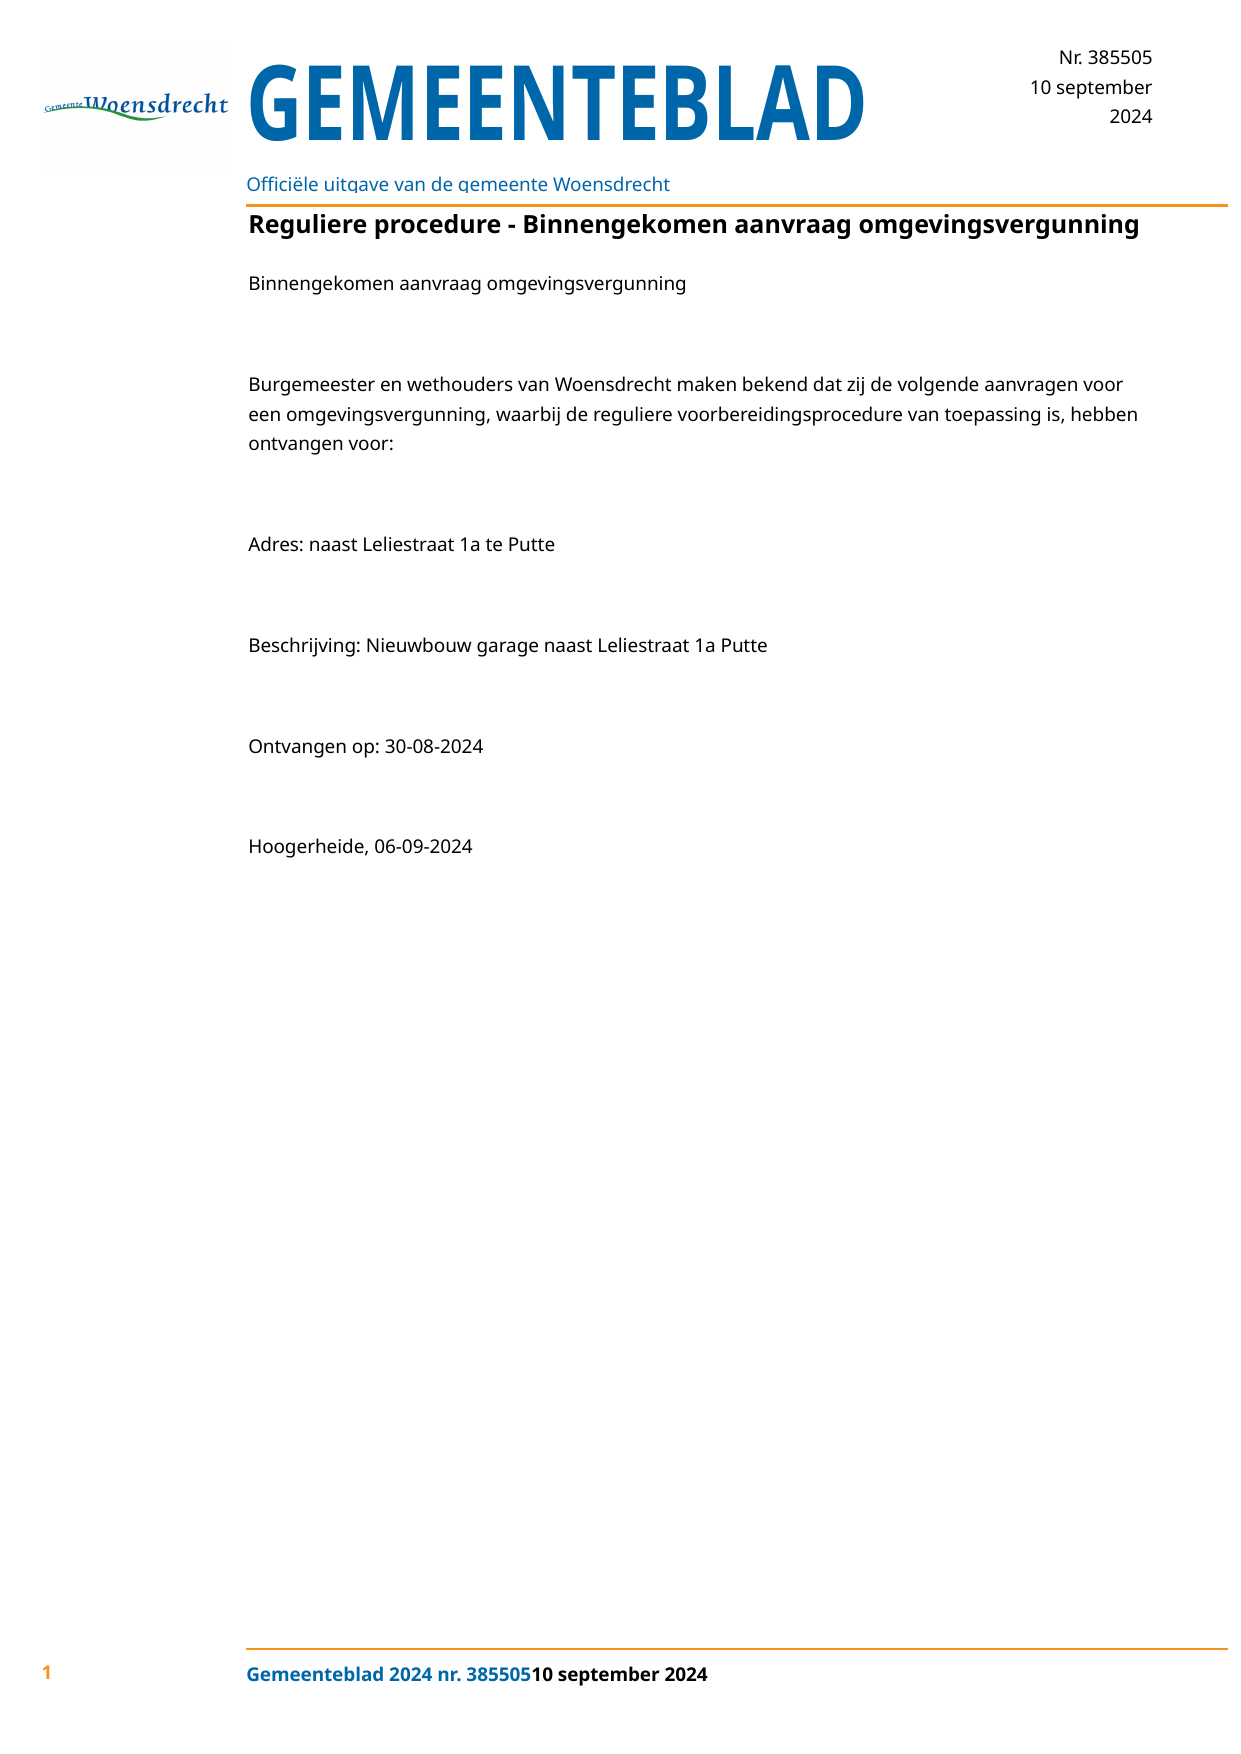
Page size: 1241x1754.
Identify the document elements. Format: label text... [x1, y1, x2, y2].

text Reguliere procedure - Binnengekomen aanvraag omgevingsvergunning [248, 207, 1152, 241]
text Ontvangen op: 30-08-2024 [248, 733, 1152, 758]
text Adres: naast Leliestraat 1a te Putte [248, 531, 1152, 557]
text Hoogerheide, 06-09-2024 [248, 834, 1152, 859]
picture [41, 47, 231, 172]
text Binnengekomen aanvraag omgevingsvergunning [248, 270, 1152, 296]
text Beschrijving: Nieuwbouw garage naast Leliestraat 1a Putte [248, 632, 1152, 658]
text Burgemeester en wethouders van Woensdrecht maken bekend dat zij de volgende aanvragen voor een omgevingsvergunning, waarbij de reguliere voorbereidingsprocedure van toepassing is, hebben ontvangen voor: [248, 371, 1152, 456]
